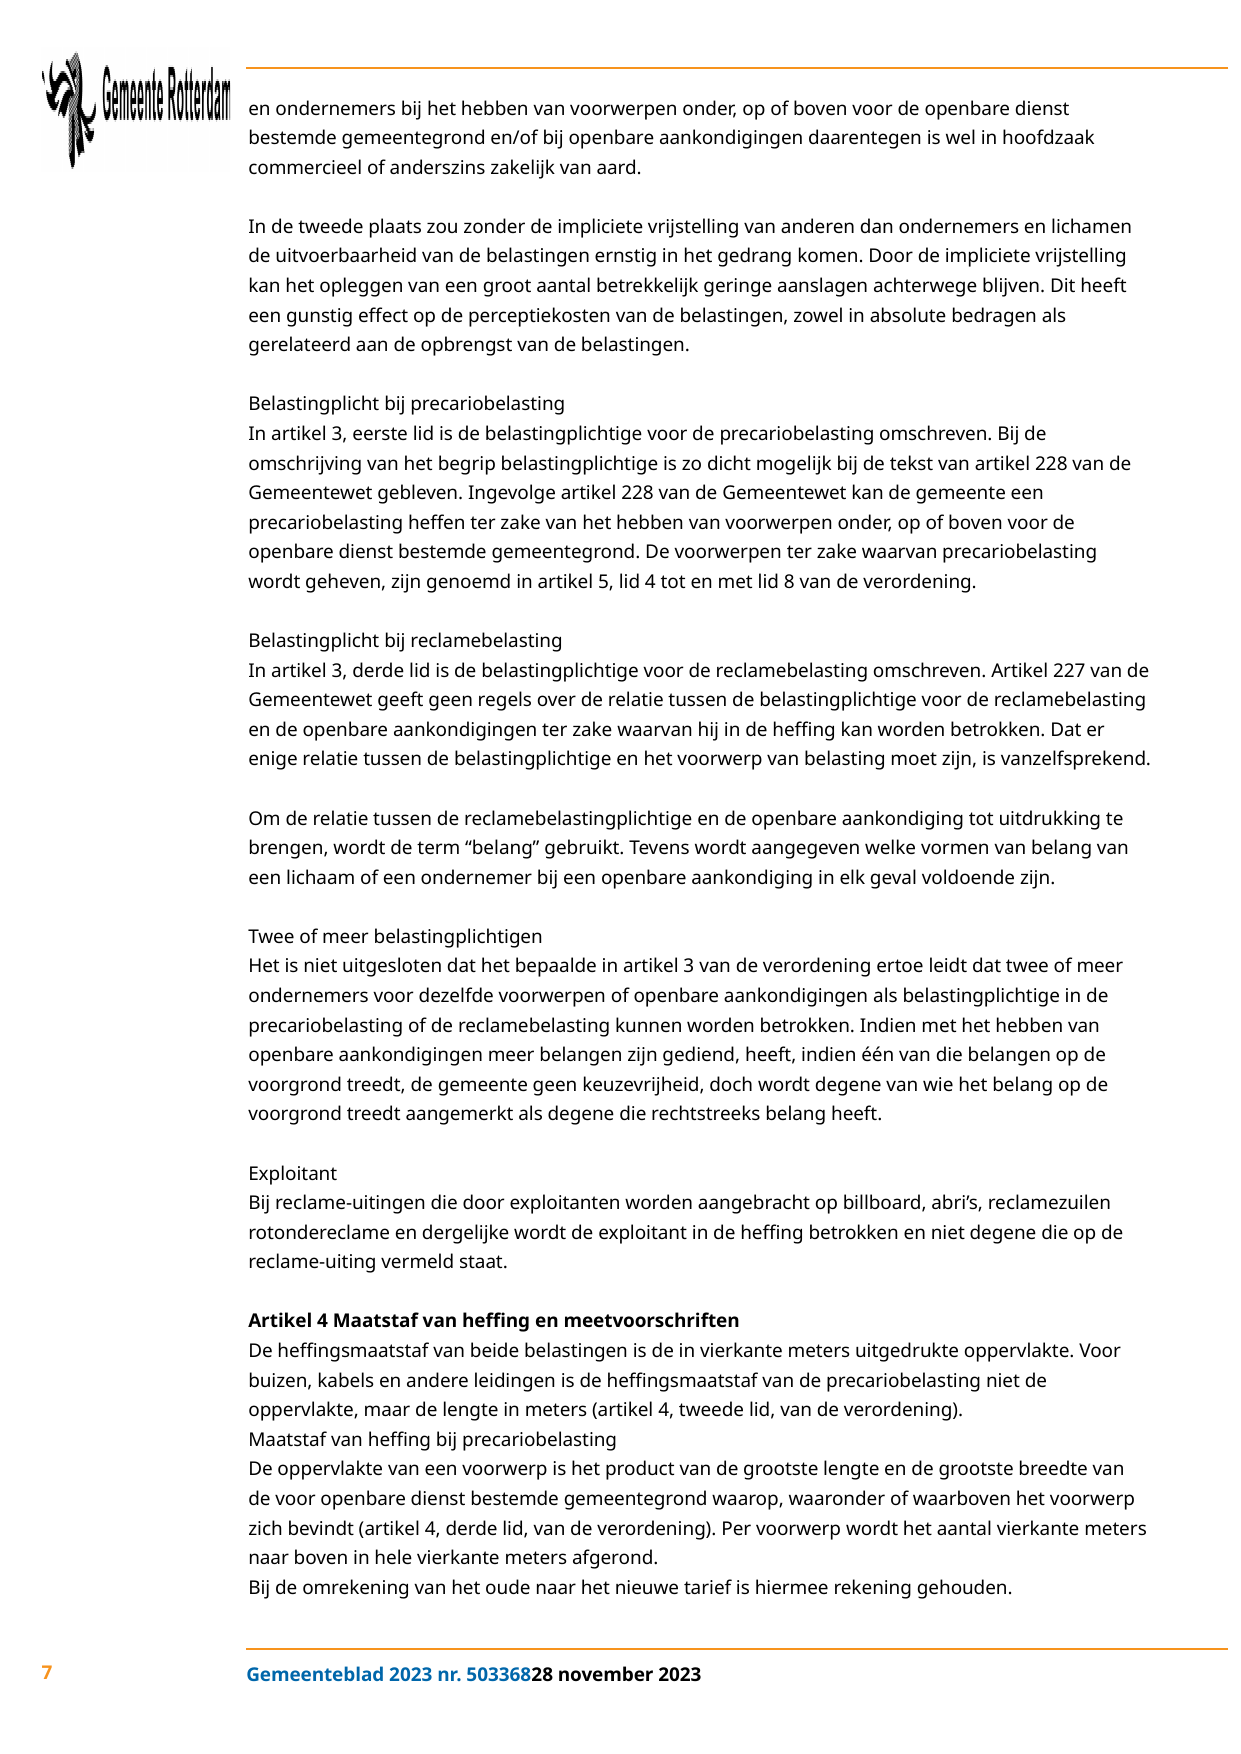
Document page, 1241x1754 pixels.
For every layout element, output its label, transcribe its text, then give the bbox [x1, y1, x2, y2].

text Het is niet uitgesloten dat het bepaalde in artikel 3 van de verordening ertoe leidt dat twee of meer ondernemers voor dezelfde voorwerpen of openbare aankondigingen als belastingplichtige in de precariobelasting of de reclamebelasting kunnen worden betrokken. Indien met het hebben van openbare aankondigingen meer belangen zijn gediend, heeft, indien één van die belangen op de voorgrond treedt, de gemeente geen keuzevrijheid, doch wordt degene van wie het belang op de voorgrond treedt aangemerkt als degene die rechtstreeks belang heeft. [248, 953, 1152, 1126]
text en ondernemers bij het hebben van voorwerpen onder, op of boven voor de openbare dienst bestemde gemeentegrond en/of bij openbare aankondigingen daarentegen is wel in hoofdzaak commercieel of anderszins zakelijk van aard. [248, 95, 1152, 180]
text In artikel 3, eerste lid is de belastingplichtige voor de precariobelasting omschreven. Bij de omschrijving van het begrip belastingplichtige is zo dicht mogelijk bij de tekst van artikel 228 van de Gemeentewet gebleven. Ingevolge artikel 228 van de Gemeentewet kan de gemeente een precariobelasting heffen ter zake van het hebben van voorwerpen onder, op of boven voor de openbare dienst bestemde gemeentegrond. De voorwerpen ter zake waarvan precariobelasting wordt geheven, zijn genoemd in artikel 5, lid 4 tot en met lid 8 van de verordening. [248, 420, 1152, 594]
text Belastingplicht bij reclamebelasting [248, 627, 1152, 653]
text Maatstaf van heffing bij precariobelasting [248, 1426, 1152, 1452]
text De heffingsmaatstaf van beide belastingen is de in vierkante meters uitgedrukte oppervlakte. Voor buizen, kabels en andere leidingen is de heffingsmaatstaf van de precariobelasting niet de oppervlakte, maar de lengte in meters (artikel 4, tweede lid, van de verordening). [248, 1337, 1152, 1422]
picture [41, 47, 231, 172]
text Bij reclame-uitingen die door exploitanten worden aangebracht op billboard, abri’s, reclamezuilen rotondereclame en dergelijke wordt de exploitant in de heffing betrokken en niet degene die op de reclame-uiting vermeld staat. [248, 1189, 1152, 1274]
text Exploitant [248, 1160, 1152, 1186]
text In de tweede plaats zou zonder de impliciete vrijstelling van anderen dan ondernemers en lichamen de uitvoerbaarheid van de belastingen ernstig in het gedrang komen. Door de impliciete vrijstelling kan het opleggen van een groot aantal betrekkelijk geringe aanslagen achterwege blijven. Dit heeft een gunstig effect op de perceptiekosten van de belastingen, zowel in absolute bedragen als gerelateerd aan de opbrengst van de belastingen. [248, 213, 1152, 357]
text De oppervlakte van een voorwerp is het product van de grootste lengte en de grootste breedte van de voor openbare dienst bestemde gemeentegrond waarop, waaronder of waarboven het voorwerp zich bevindt (artikel 4, derde lid, van de verordening). Per voorwerp wordt het aantal vierkante meters naar boven in hele vierkante meters afgerond. [248, 1456, 1152, 1570]
text Bij de omrekening van het oude naar het nieuwe tarief is hiermee rekening gehouden. [248, 1574, 1152, 1600]
text In artikel 3, derde lid is de belastingplichtige voor de reclamebelasting omschreven. Artikel 227 van de Gemeentewet geeft geen regels over de relatie tussen de belastingplichtige voor de reclamebelasting en de openbare aankondigingen ter zake waarvan hij in de heffing kan worden betrokken. Dat er enige relatie tussen de belastingplichtige en het voorwerp van belasting moet zijn, is vanzelfsprekend. [248, 657, 1152, 771]
text Belastingplicht bij precariobelasting [248, 391, 1152, 416]
text Om de relatie tussen de reclamebelastingplichtige en de openbare aankondiging tot uitdrukking te brengen, wordt de term “belang” gebruikt. Tevens wordt aangegeven welke vormen van belang van een lichaam of een ondernemer bij een openbare aankondiging in elk geval voldoende zijn. [248, 805, 1152, 890]
text Artikel 4 Maatstaf van heffing en meetvoorschriften [248, 1308, 1152, 1333]
text Twee of meer belastingplichtigen [248, 923, 1152, 949]
